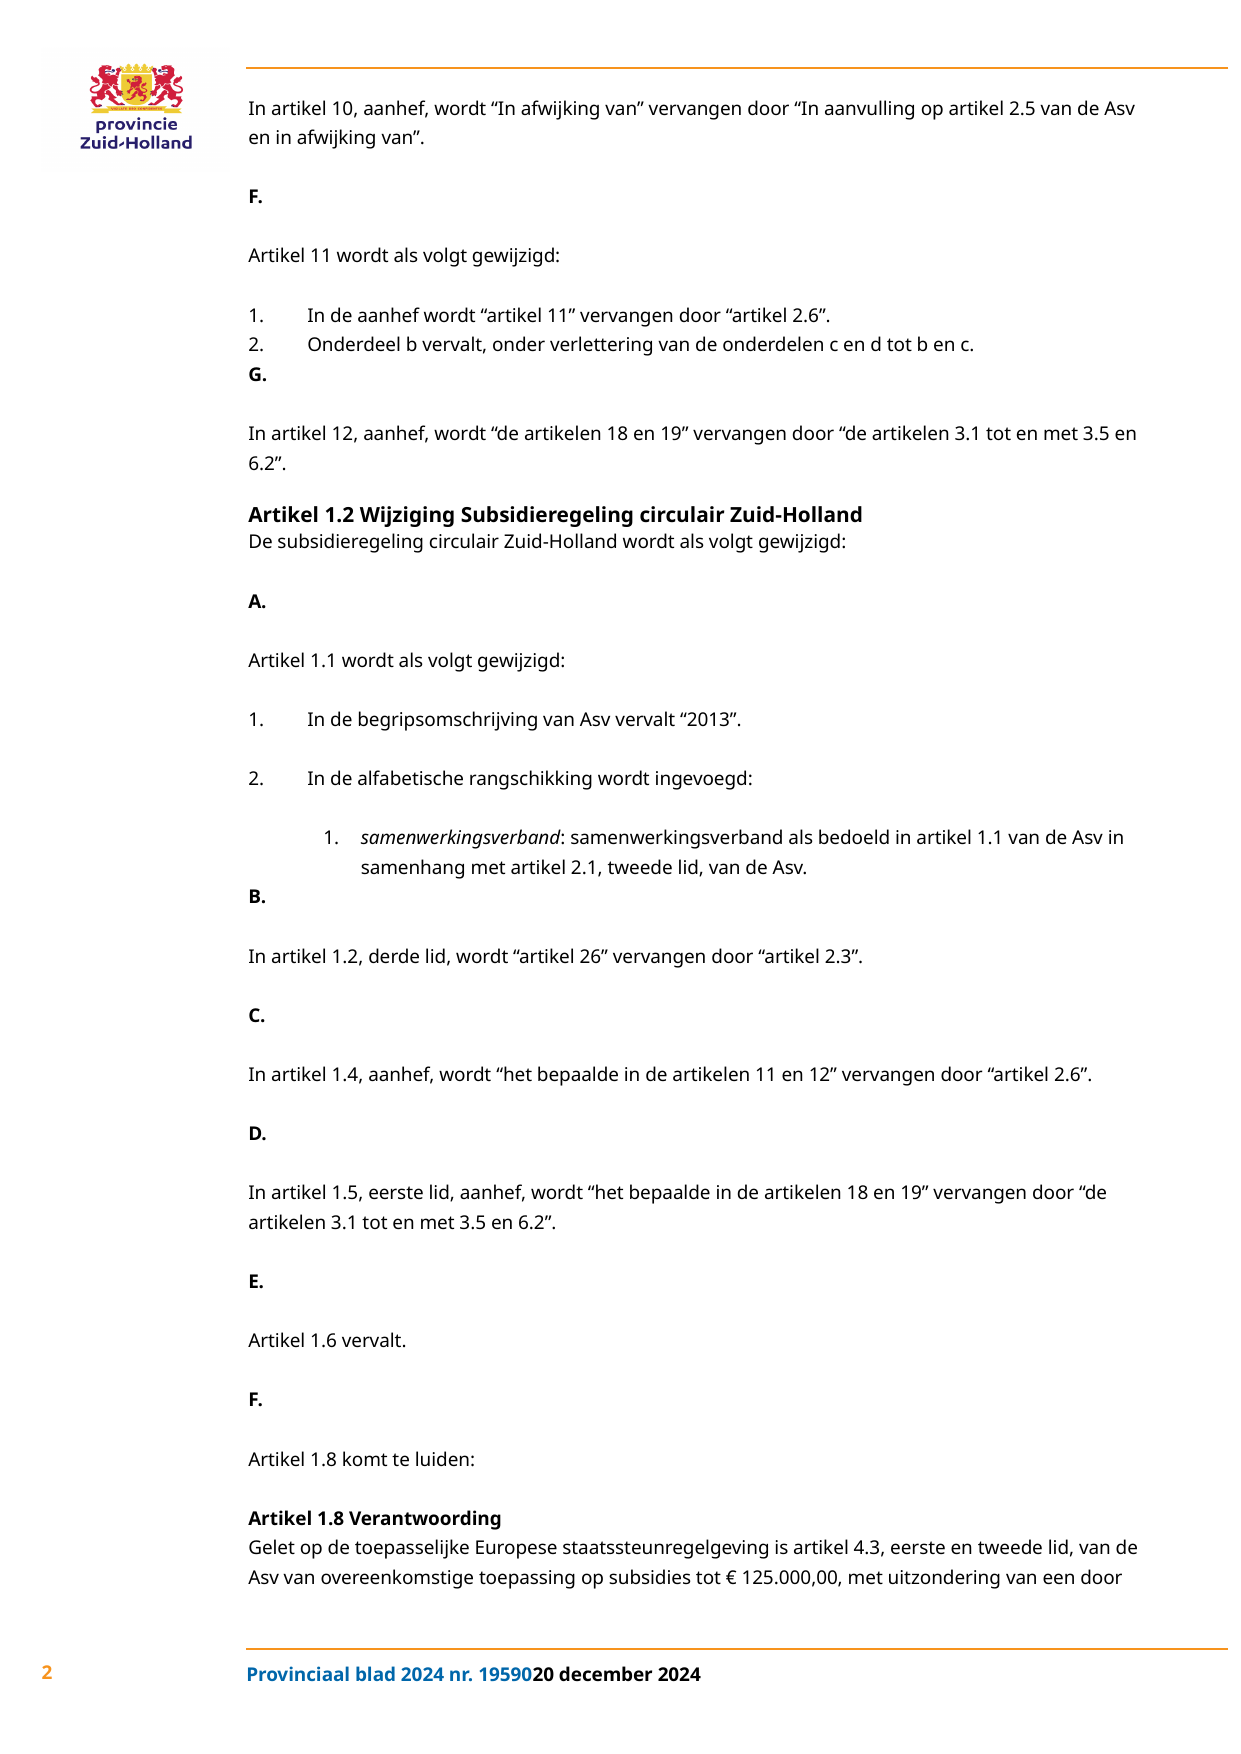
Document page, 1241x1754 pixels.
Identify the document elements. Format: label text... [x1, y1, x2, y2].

text Artikel 1.2 Wijziging Subsidieregeling circulair Zuid-Holland [248, 500, 1152, 529]
text In artikel 12, aanhef, wordt “de artikelen 18 en 19” vervangen door “de artikelen 3.1 tot en met 3.5 en 6.2”. [248, 420, 1152, 476]
text A. [248, 588, 1152, 613]
text Gelet op de toepasselijke Europese staatssteunregelgeving is artikel 4.3, eerste en tweede lid, van de Asv van overeenkomstige toepassing op subsidies tot € 125.000,00, met uitzondering van een door [248, 1534, 1152, 1590]
list In de begripsomschrijving van Asv vervalt “2013”. [248, 706, 1152, 732]
text F. [248, 183, 1152, 209]
text D. [248, 1120, 1152, 1146]
list Onderdeel b vervalt, onder verlettering van de onderdelen c en d tot b en c. [248, 331, 1152, 357]
list In de aanhef wordt “artikel 11” vervangen door “artikel 2.6”. [248, 302, 1152, 328]
text Artikel 11 wordt als volgt gewijzigd: [248, 243, 1152, 268]
text E. [248, 1268, 1152, 1294]
text In artikel 1.4, aanhef, wordt “het bepaalde in de artikelen 11 en 12” vervangen door “artikel 2.6”. [248, 1061, 1152, 1087]
list samenwerkingsverband: samenwerkingsverband als bedoeld in artikel 1.1 van de Asv in samenhang met artikel 2.1, tweede lid, van de Asv. [323, 824, 1152, 880]
text Artikel 1.8 Verantwoording [248, 1505, 1152, 1531]
text Artikel 1.6 vervalt. [248, 1327, 1152, 1353]
text In artikel 10, aanhef, wordt “In afwijking van” vervangen door “In aanvulling op artikel 2.5 van de Asv en in afwijking van”. [248, 95, 1152, 150]
text Artikel 1.1 wordt als volgt gewijzigd: [248, 647, 1152, 673]
text Artikel 1.8 komt te luiden: [248, 1446, 1152, 1471]
text De subsidieregeling circulair Zuid-Holland wordt als volgt gewijzigd: [248, 529, 1152, 554]
text In artikel 1.2, derde lid, wordt “artikel 26” vervangen door “artikel 2.3”. [248, 943, 1152, 968]
picture [41, 47, 231, 172]
text In artikel 1.5, eerste lid, aanhef, wordt “het bepaalde in de artikelen 18 en 19” vervangen door “de artikelen 3.1 tot en met 3.5 en 6.2”. [248, 1179, 1152, 1235]
text B. [248, 884, 1152, 909]
text G. [248, 361, 1152, 387]
list In de alfabetische rangschikking wordt ingevoegd: [248, 765, 1152, 791]
text F. [248, 1387, 1152, 1412]
text C. [248, 1002, 1152, 1028]
